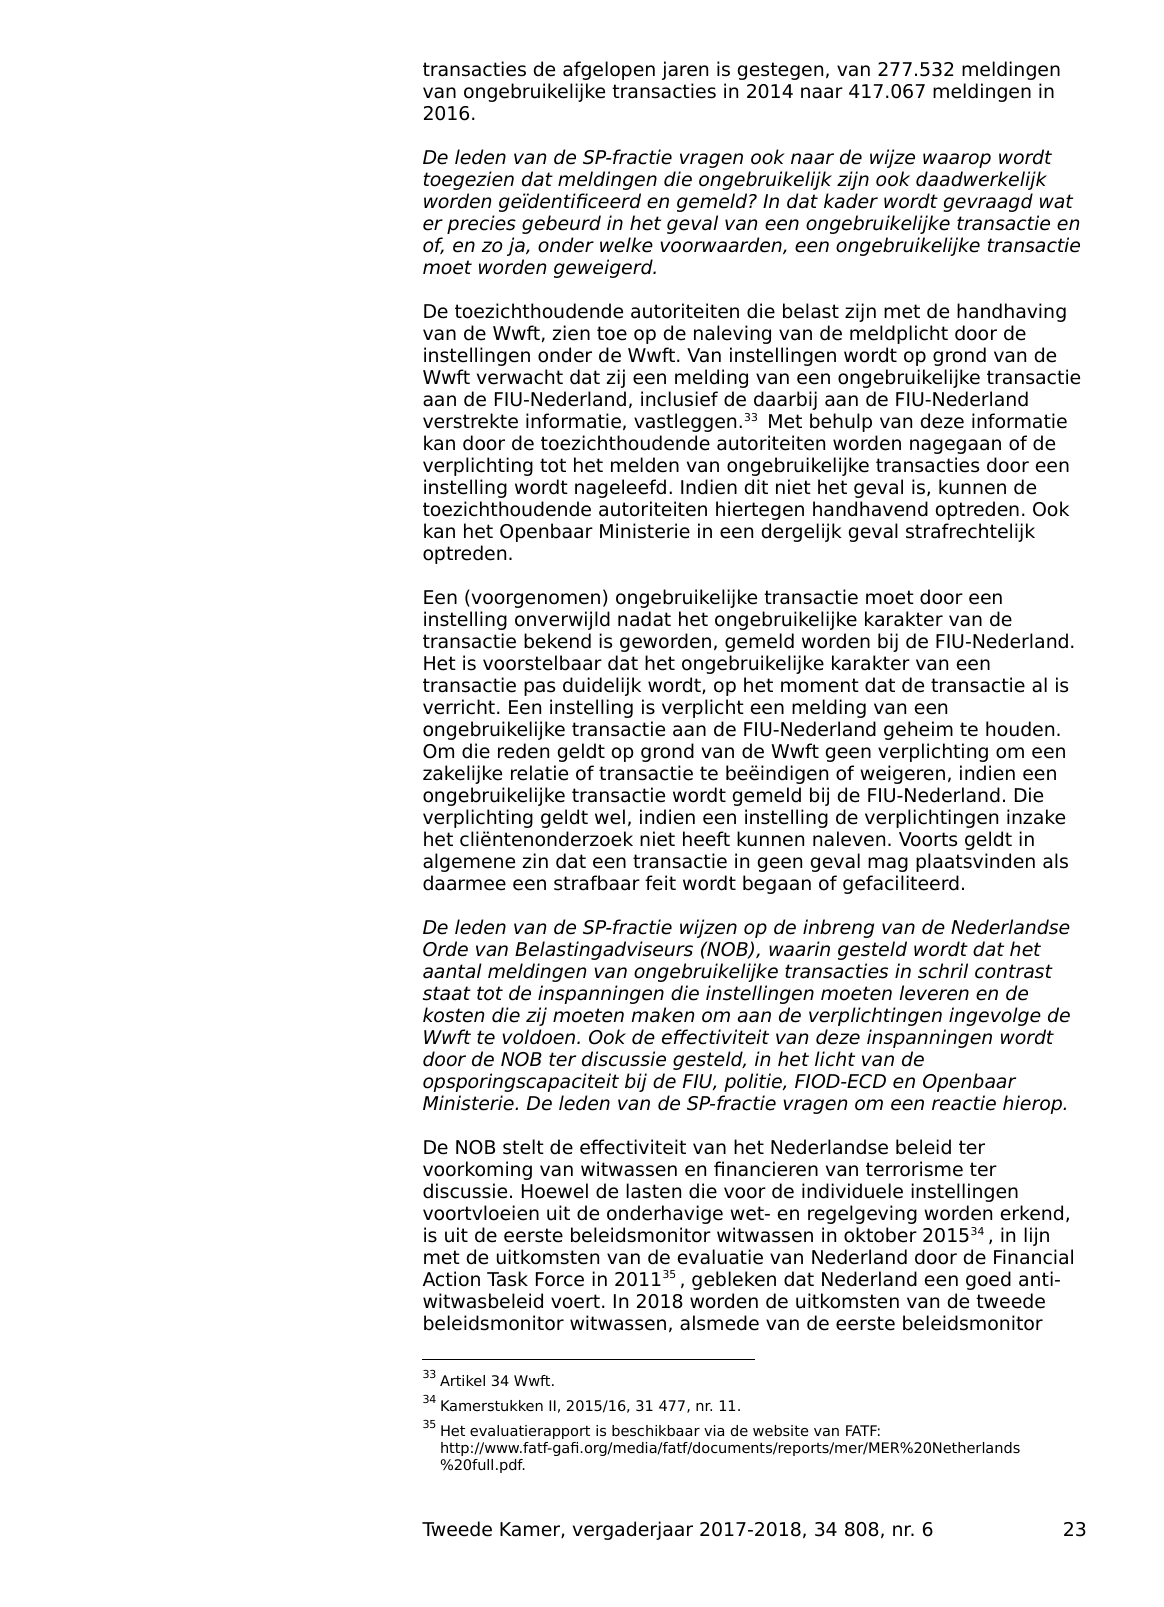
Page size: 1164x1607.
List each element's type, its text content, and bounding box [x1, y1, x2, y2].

text Kamerstukken II, 2015/16, 31 477, nr. 11. [422, 1393, 1087, 1416]
text Het evaluatierapport is beschikbaar via de website van FATF: http://www.fatf-gafi.org/media/fatf/documents/reports/mer/MER%20Netherlands%20full.pdf. [422, 1418, 1087, 1474]
text De NOB stelt de effectiviteit van het Nederlandse beleid ter voorkoming van witwassen en financieren van terrorisme ter discussie. Hoewel de lasten die voor de individuele instellingen voortvloeien uit de onderhavige wet- en regelgeving worden erkend, is uit de eerste beleidsmonitor witwassen in oktober 2015, in lijn met de uitkomsten van de evaluatie van Nederland door de Financial Action Task Force in 2011, gebleken dat Nederland een goed anti-witwasbeleid voert. In 2018 worden de uitkomsten van de tweede beleidsmonitor witwassen, alsmede van de eerste beleidsmonitor [422, 1137, 1087, 1335]
text Een (voorgenomen) ongebruikelijke transactie moet door een instelling onverwijld nadat het ongebruikelijke karakter van de transactie bekend is geworden, gemeld worden bij de FIU-Nederland. Het is voorstelbaar dat het ongebruikelijke karakter van een transactie pas duidelijk wordt, op het moment dat de transactie al is verricht. Een instelling is verplicht een melding van een ongebruikelijke transactie aan de FIU-Nederland geheim te houden. Om die reden geldt op grond van de Wwft geen verplichting om een zakelijke relatie of transactie te beëindigen of weigeren, indien een ongebruikelijke transactie wordt gemeld bij de FIU-Nederland. Die verplichting geldt wel, indien een instelling de verplichtingen inzake het cliëntenonderzoek niet heeft kunnen naleven. Voorts geldt in algemene zin dat een transactie in geen geval mag plaatsvinden als daarmee een strafbaar feit wordt begaan of gefaciliteerd. [422, 587, 1087, 895]
text De leden van de SP-fractie wijzen op de inbreng van de Nederlandse Orde van Belastingadviseurs (NOB), waarin gesteld wordt dat het aantal meldingen van ongebruikelijke transacties in schril contrast staat tot de inspanningen die instellingen moeten leveren en de kosten die zij moeten maken om aan de verplichtingen ingevolge de Wwft te voldoen. Ook de effectiviteit van deze inspanningen wordt door de NOB ter discussie gesteld, in het licht van de opsporingscapaciteit bij de FIU, politie, FIOD-ECD en Openbaar Ministerie. De leden van de SP-fractie vragen om een reactie hierop. [422, 917, 1087, 1115]
text transacties de afgelopen jaren is gestegen, van 277.532 meldingen van ongebruikelijke transacties in 2014 naar 417.067 meldingen in 2016. [422, 59, 1087, 125]
text De leden van de SP-fractie vragen ook naar de wijze waarop wordt toegezien dat meldingen die ongebruikelijk zijn ook daadwerkelijk worden geïdentificeerd en gemeld? In dat kader wordt gevraagd wat er precies gebeurd in het geval van een ongebruikelijke transactie en of, en zo ja, onder welke voorwaarden, een ongebruikelijke transactie moet worden geweigerd. [422, 147, 1087, 279]
text Artikel 34 Wwft. [422, 1368, 1087, 1391]
text De toezichthoudende autoriteiten die belast zijn met de handhaving van de Wwft, zien toe op de naleving van de meldplicht door de instellingen onder de Wwft. Van instellingen wordt op grond van de Wwft verwacht dat zij een melding van een ongebruikelijke transactie aan de FIU-Nederland, inclusief de daarbij aan de FIU-Nederland verstrekte informatie, vastleggen. Met behulp van deze informatie kan door de toezichthoudende autoriteiten worden nagegaan of de verplichting tot het melden van ongebruikelijke transacties door een instelling wordt nageleefd. Indien dit niet het geval is, kunnen de toezichthoudende autoriteiten hiertegen handhavend optreden. Ook kan het Openbaar Ministerie in een dergelijk geval strafrechtelijk optreden. [422, 301, 1087, 565]
